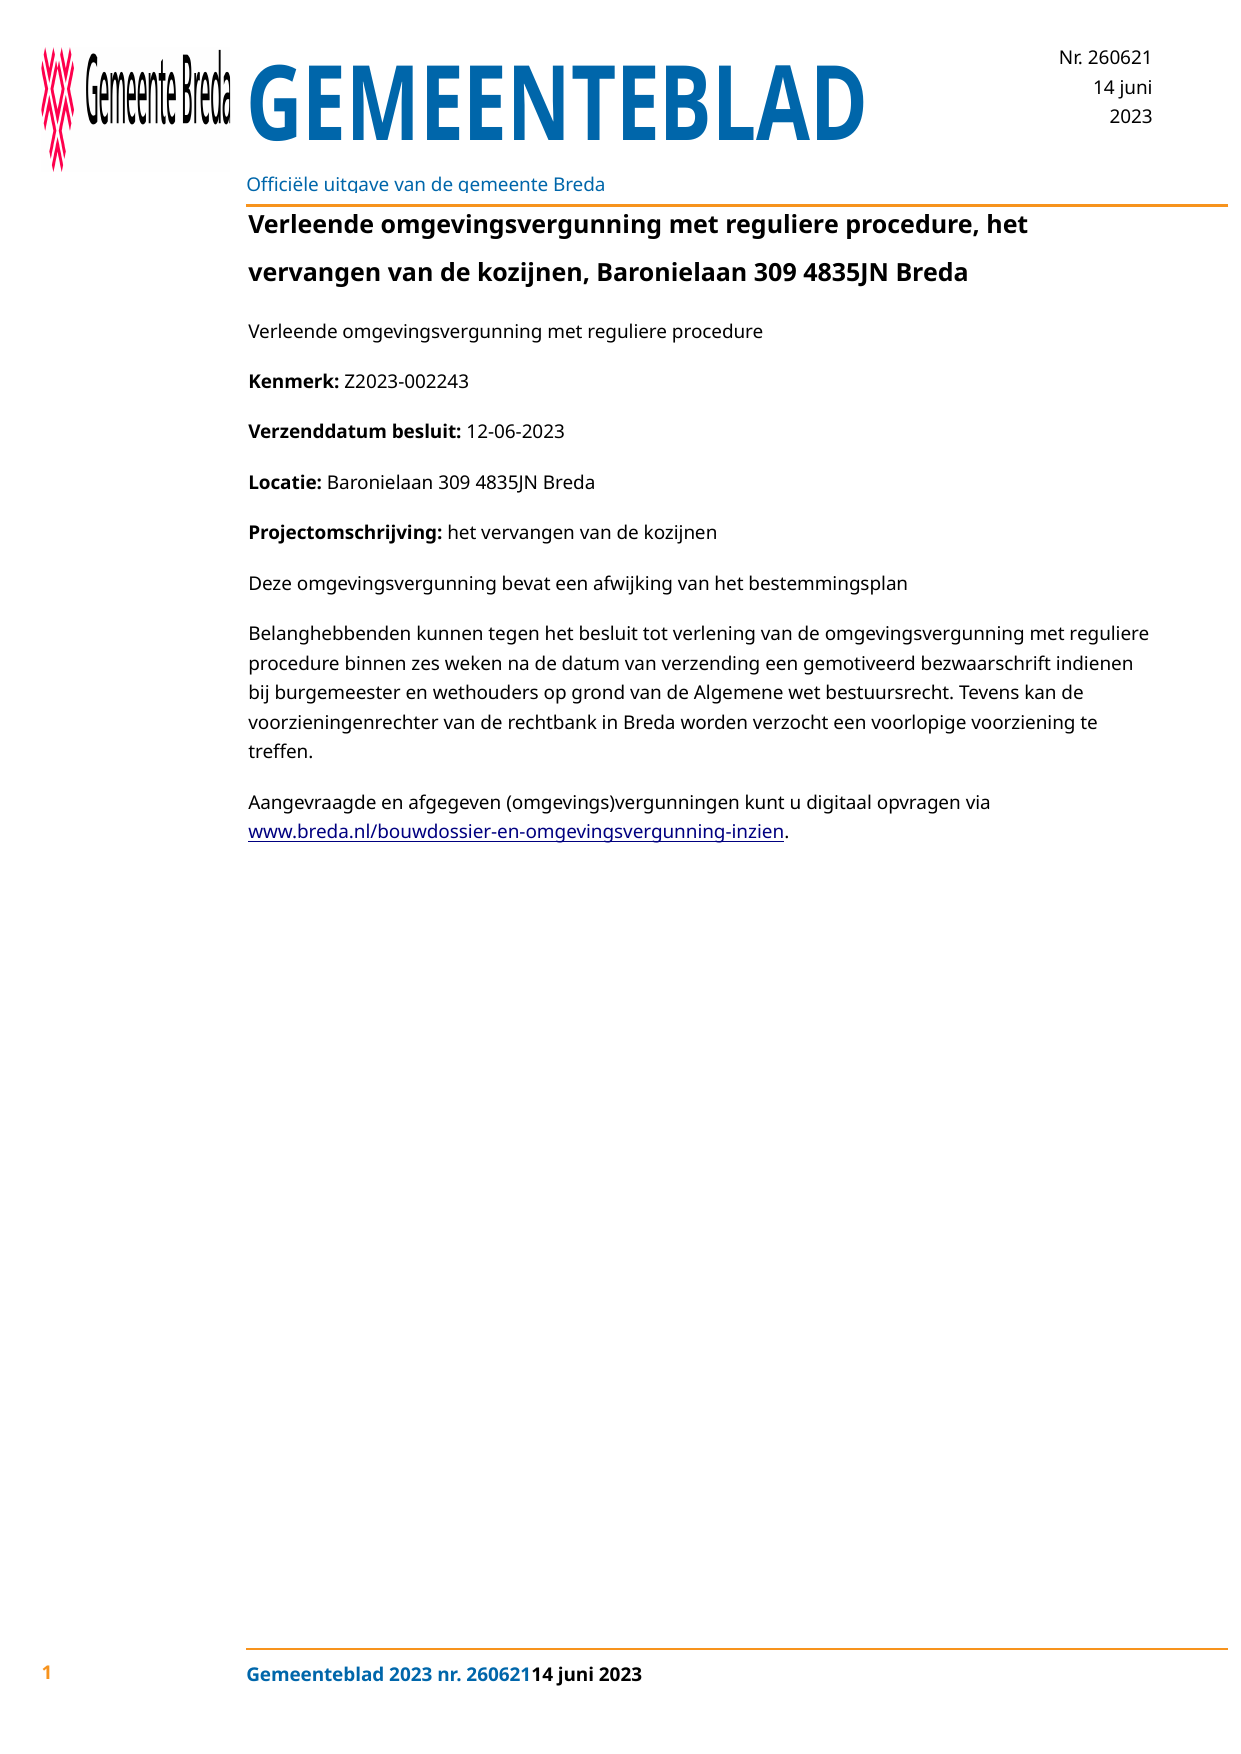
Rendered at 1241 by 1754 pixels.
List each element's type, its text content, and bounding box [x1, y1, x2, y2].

text Locatie: Baronielaan 309 4835JN Breda [248, 469, 1152, 495]
text Verleende omgevingsvergunning met reguliere procedure [248, 318, 1152, 344]
text Deze omgevingsvergunning bevat een afwijking van het bestemmingsplan [248, 570, 1152, 596]
text Kenmerk: Z2023-002243 [248, 368, 1152, 394]
picture [41, 47, 231, 172]
text Belanghebbenden kunnen tegen het besluit tot verlening van de omgevingsvergunning met reguliere procedure binnen zes weken na de datum van verzending een gemotiveerd bezwaarschrift indienen bij burgemeester en wethouders op grond van de Algemene wet bestuursrecht. Tevens kan de voorzieningenrechter van de rechtbank in Breda worden verzocht een voorlopige voorziening te treffen. [248, 620, 1152, 764]
text Projectomschrijving: het vervangen van de kozijnen [248, 519, 1152, 545]
text Verleende omgevingsvergunning met reguliere procedure, het vervangen van de kozijnen, Baronielaan 309 4835JN Breda [248, 207, 1152, 288]
text Verzenddatum besluit: 12-06-2023 [248, 419, 1152, 444]
text Aangevraagde en afgegeven (omgevings)vergunningen kunt u digitaal opvragen via www.breda.nl/bouwdossier-en-omgevingsvergunning-inzien. [248, 789, 1152, 844]
